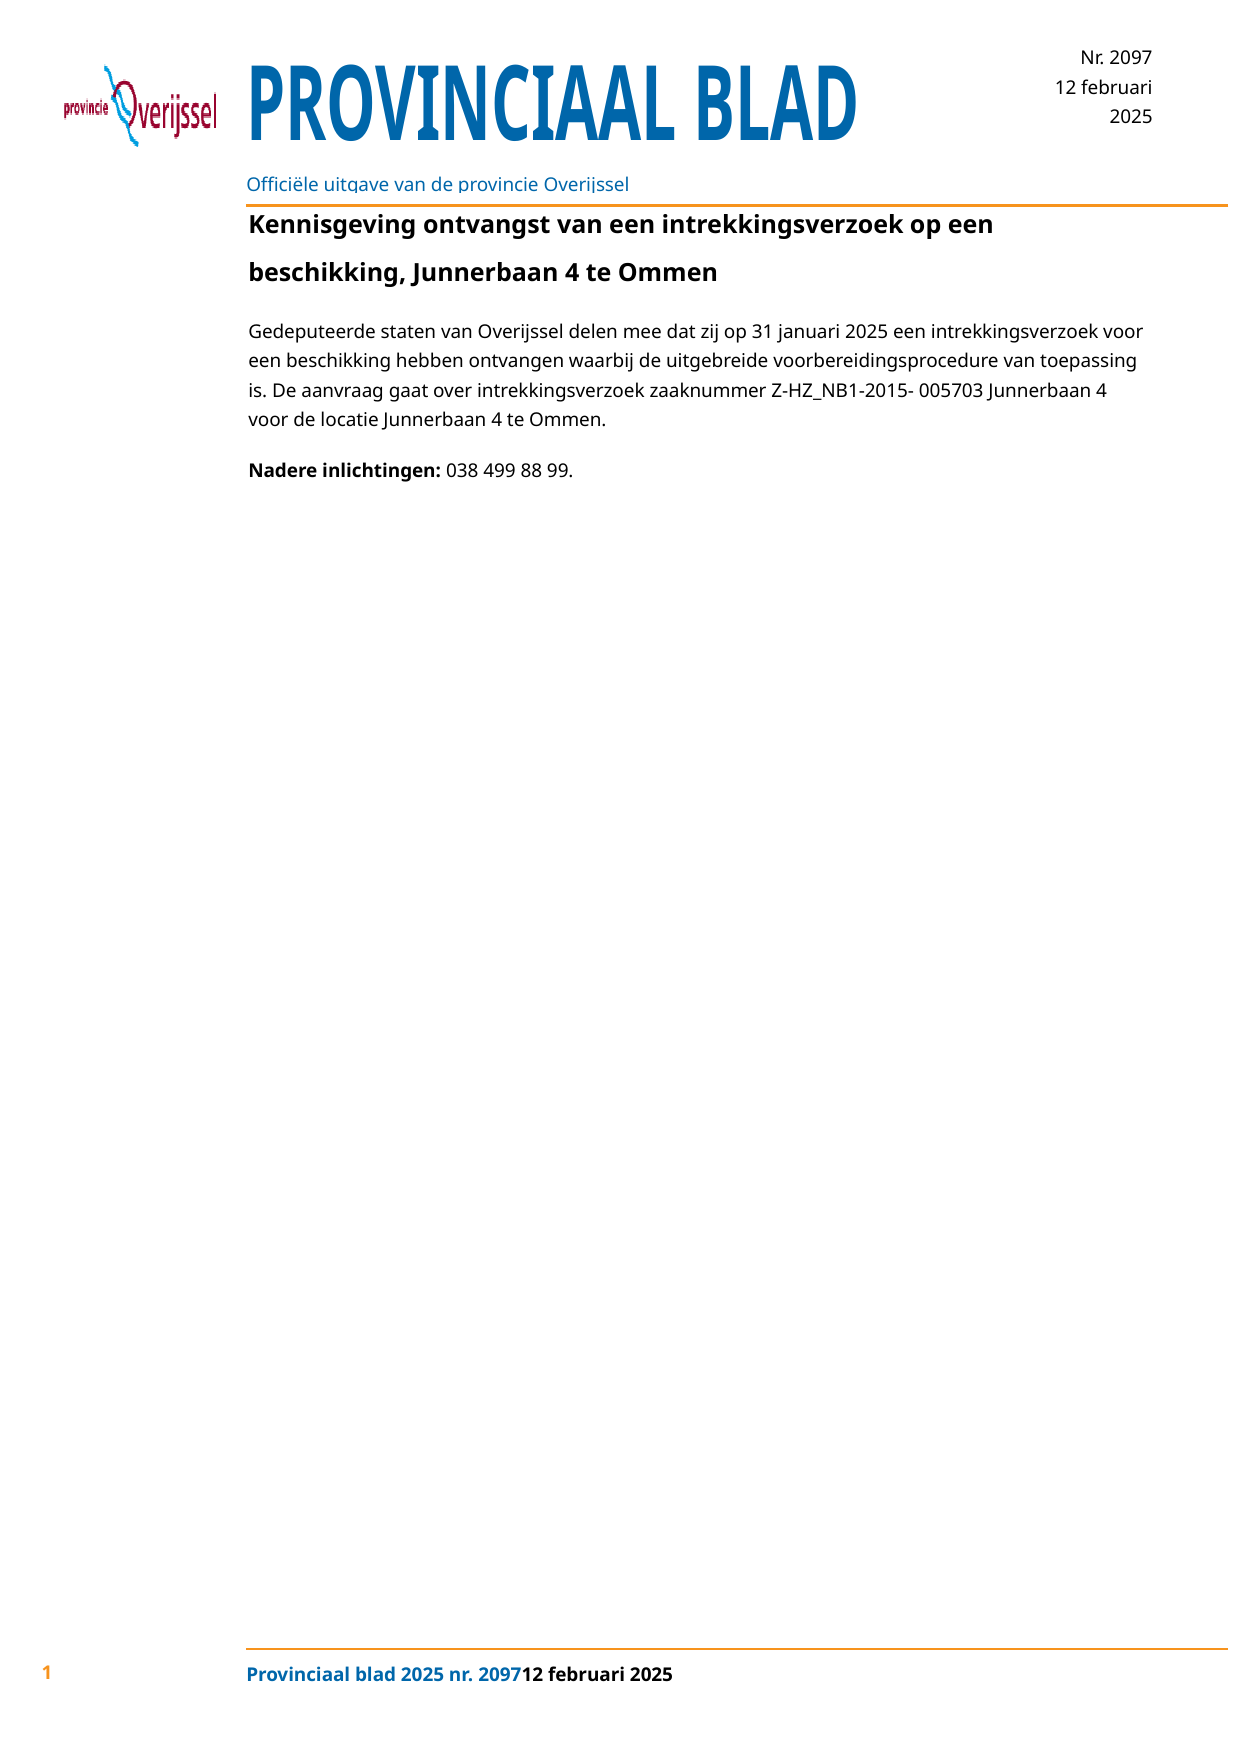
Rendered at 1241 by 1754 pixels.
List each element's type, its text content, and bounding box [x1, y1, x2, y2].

text Nadere inlichtingen: 038 499 88 99. [248, 457, 1152, 483]
text Gedeputeerde staten van Overijssel delen mee dat zij op 31 januari 2025 een intrekkingsverzoek voor een beschikking hebben ontvangen waarbij de uitgebreide voorbereidingsprocedure van toepassing is. De aanvraag gaat over intrekkingsverzoek zaaknummer Z-HZ_NB1-2015- 005703 Junnerbaan 4 voor de locatie Junnerbaan 4 te Ommen. [248, 318, 1152, 432]
text Kennisgeving ontvangst van een intrekkingsverzoek op een beschikking, Junnerbaan 4 te Ommen [248, 207, 1152, 288]
picture [41, 47, 231, 172]
